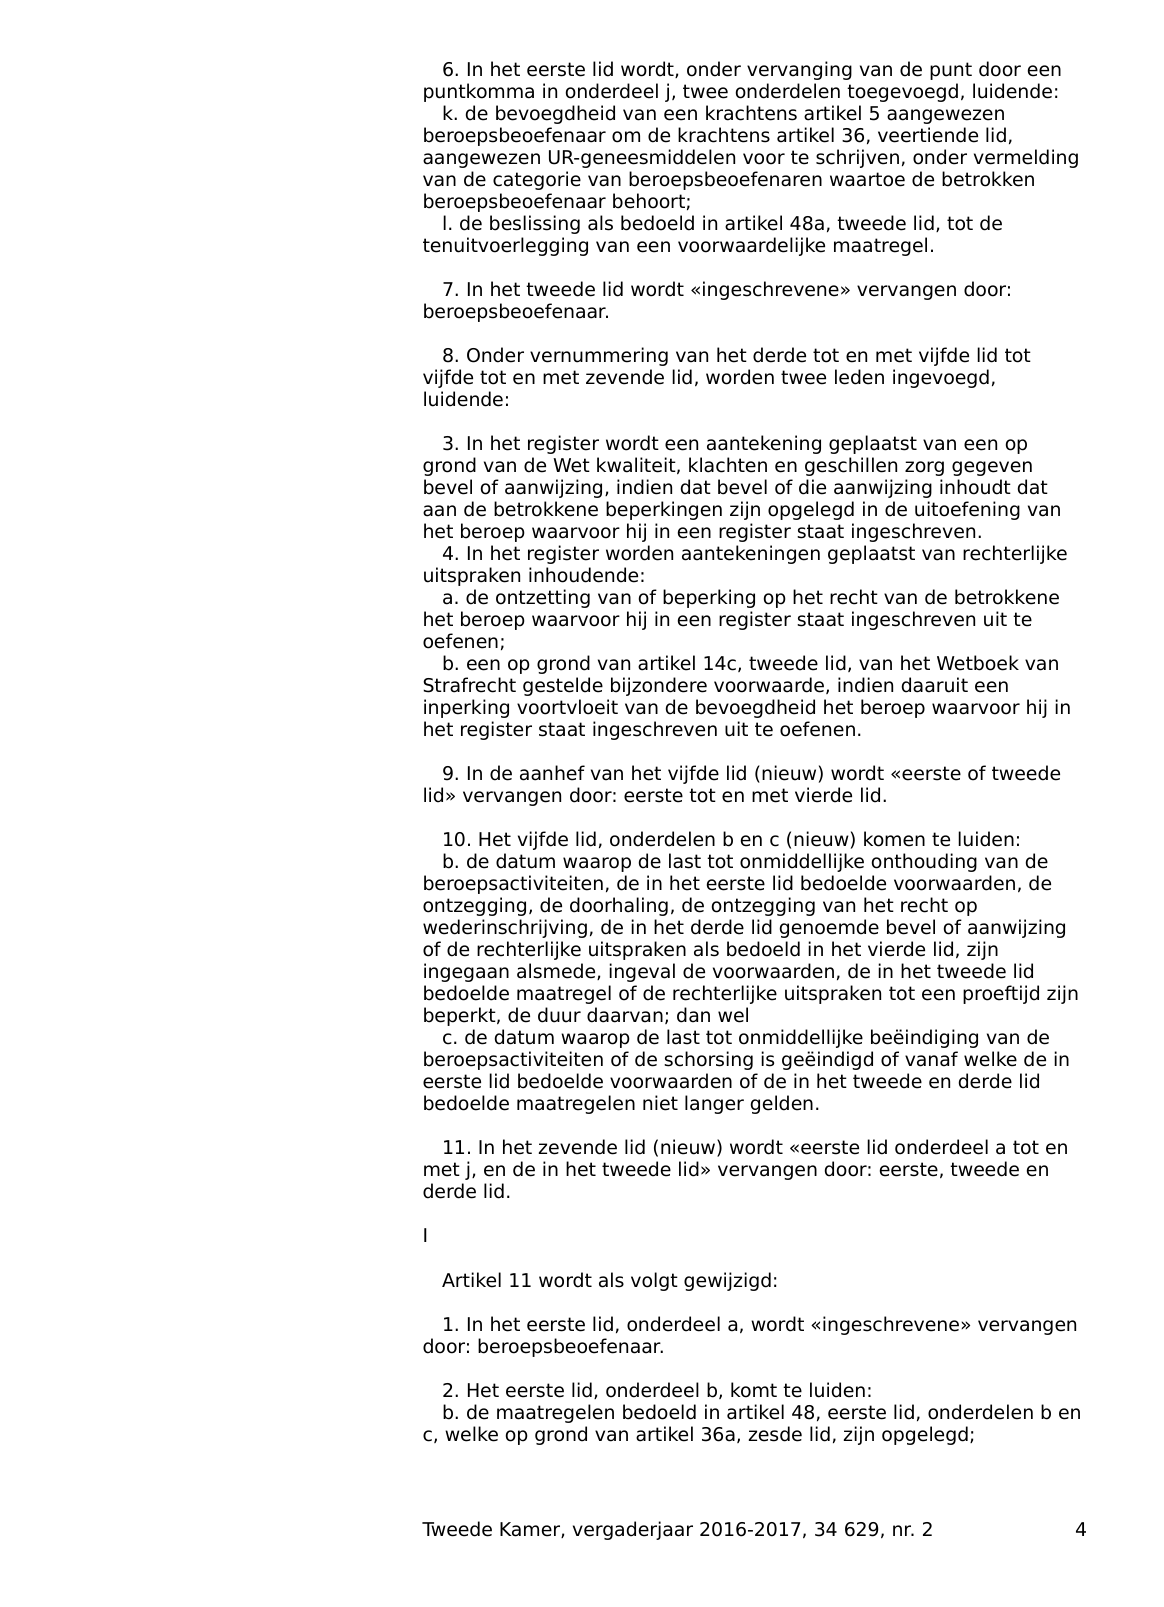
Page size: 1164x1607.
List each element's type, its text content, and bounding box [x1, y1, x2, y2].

text 4. In het register worden aantekeningen geplaatst van rechterlijke uitspraken inhoudende: [422, 543, 1087, 587]
text b. een op grond van artikel 14c, tweede lid, van het Wetboek van Strafrecht gestelde bijzondere voorwaarde, indien daaruit een inperking voortvloeit van de bevoegdheid het beroep waarvoor hij in het register staat ingeschreven uit te oefenen. [422, 653, 1087, 741]
text l. de beslissing als bedoeld in artikel 48a, tweede lid, tot de tenuitvoerlegging van een voorwaardelijke maatregel. [422, 213, 1087, 257]
text 3. In het register wordt een aantekening geplaatst van een op grond van de Wet kwaliteit, klachten en geschillen zorg gegeven bevel of aanwijzing, indien dat bevel of die aanwijzing inhoudt dat aan de betrokkene beperkingen zijn opgelegd in de uitoefening van het beroep waarvoor hij in een register staat ingeschreven. [422, 433, 1087, 543]
text Artikel 11 wordt als volgt gewijzigd: [422, 1269, 1087, 1292]
text b. de datum waarop de last tot onmiddellijke onthouding van de beroepsactiviteiten, de in het eerste lid bedoelde voorwaarden, de ontzegging, de doorhaling, de ontzegging van het recht op wederinschrijving, de in het derde lid genoemde bevel of aanwijzing of de rechterlijke uitspraken als bedoeld in het vierde lid, zijn ingegaan alsmede, ingeval de voorwaarden, de in het tweede lid bedoelde maatregel of de rechterlijke uitspraken tot een proeftijd zijn beperkt, de duur daarvan; dan wel [422, 851, 1087, 1027]
text 10. Het vijfde lid, onderdelen b en c (nieuw) komen te luiden: [422, 829, 1087, 851]
text I [422, 1225, 1087, 1247]
text k. de bevoegdheid van een krachtens artikel 5 aangewezen beroepsbeoefenaar om de krachtens artikel 36, veertiende lid, aangewezen UR-geneesmiddelen voor te schrijven, onder vermelding van de categorie van beroepsbeoefenaren waartoe de betrokken beroepsbeoefenaar behoort; [422, 103, 1087, 213]
text 9. In de aanhef van het vijfde lid (nieuw) wordt «eerste of tweede lid» vervangen door: eerste tot en met vierde lid. [422, 763, 1087, 807]
text b. de maatregelen bedoeld in artikel 48, eerste lid, onderdelen b en c, welke op grond van artikel 36a, zesde lid, zijn opgelegd; [422, 1402, 1087, 1446]
text c. de datum waarop de last tot onmiddellijke beëindiging van de beroepsactiviteiten of de schorsing is geëindigd of vanaf welke de in eerste lid bedoelde voorwaarden of de in het tweede en derde lid bedoelde maatregelen niet langer gelden. [422, 1027, 1087, 1115]
text 8. Onder vernummering van het derde tot en met vijfde lid tot vijfde tot en met zevende lid, worden twee leden ingevoegd, luidende: [422, 345, 1087, 411]
text 6. In het eerste lid wordt, onder vervanging van de punt door een puntkomma in onderdeel j, twee onderdelen toegevoegd, luidende: [422, 59, 1087, 103]
text 7. In het tweede lid wordt «ingeschrevene» vervangen door: beroepsbeoefenaar. [422, 279, 1087, 323]
text 11. In het zevende lid (nieuw) wordt «eerste lid onderdeel a tot en met j, en de in het tweede lid» vervangen door: eerste, tweede en derde lid. [422, 1137, 1087, 1203]
text 1. In het eerste lid, onderdeel a, wordt «ingeschrevene» vervangen door: beroepsbeoefenaar. [422, 1314, 1087, 1358]
text 2. Het eerste lid, onderdeel b, komt te luiden: [422, 1380, 1087, 1402]
text a. de ontzetting van of beperking op het recht van de betrokkene het beroep waarvoor hij in een register staat ingeschreven uit te oefenen; [422, 587, 1087, 653]
